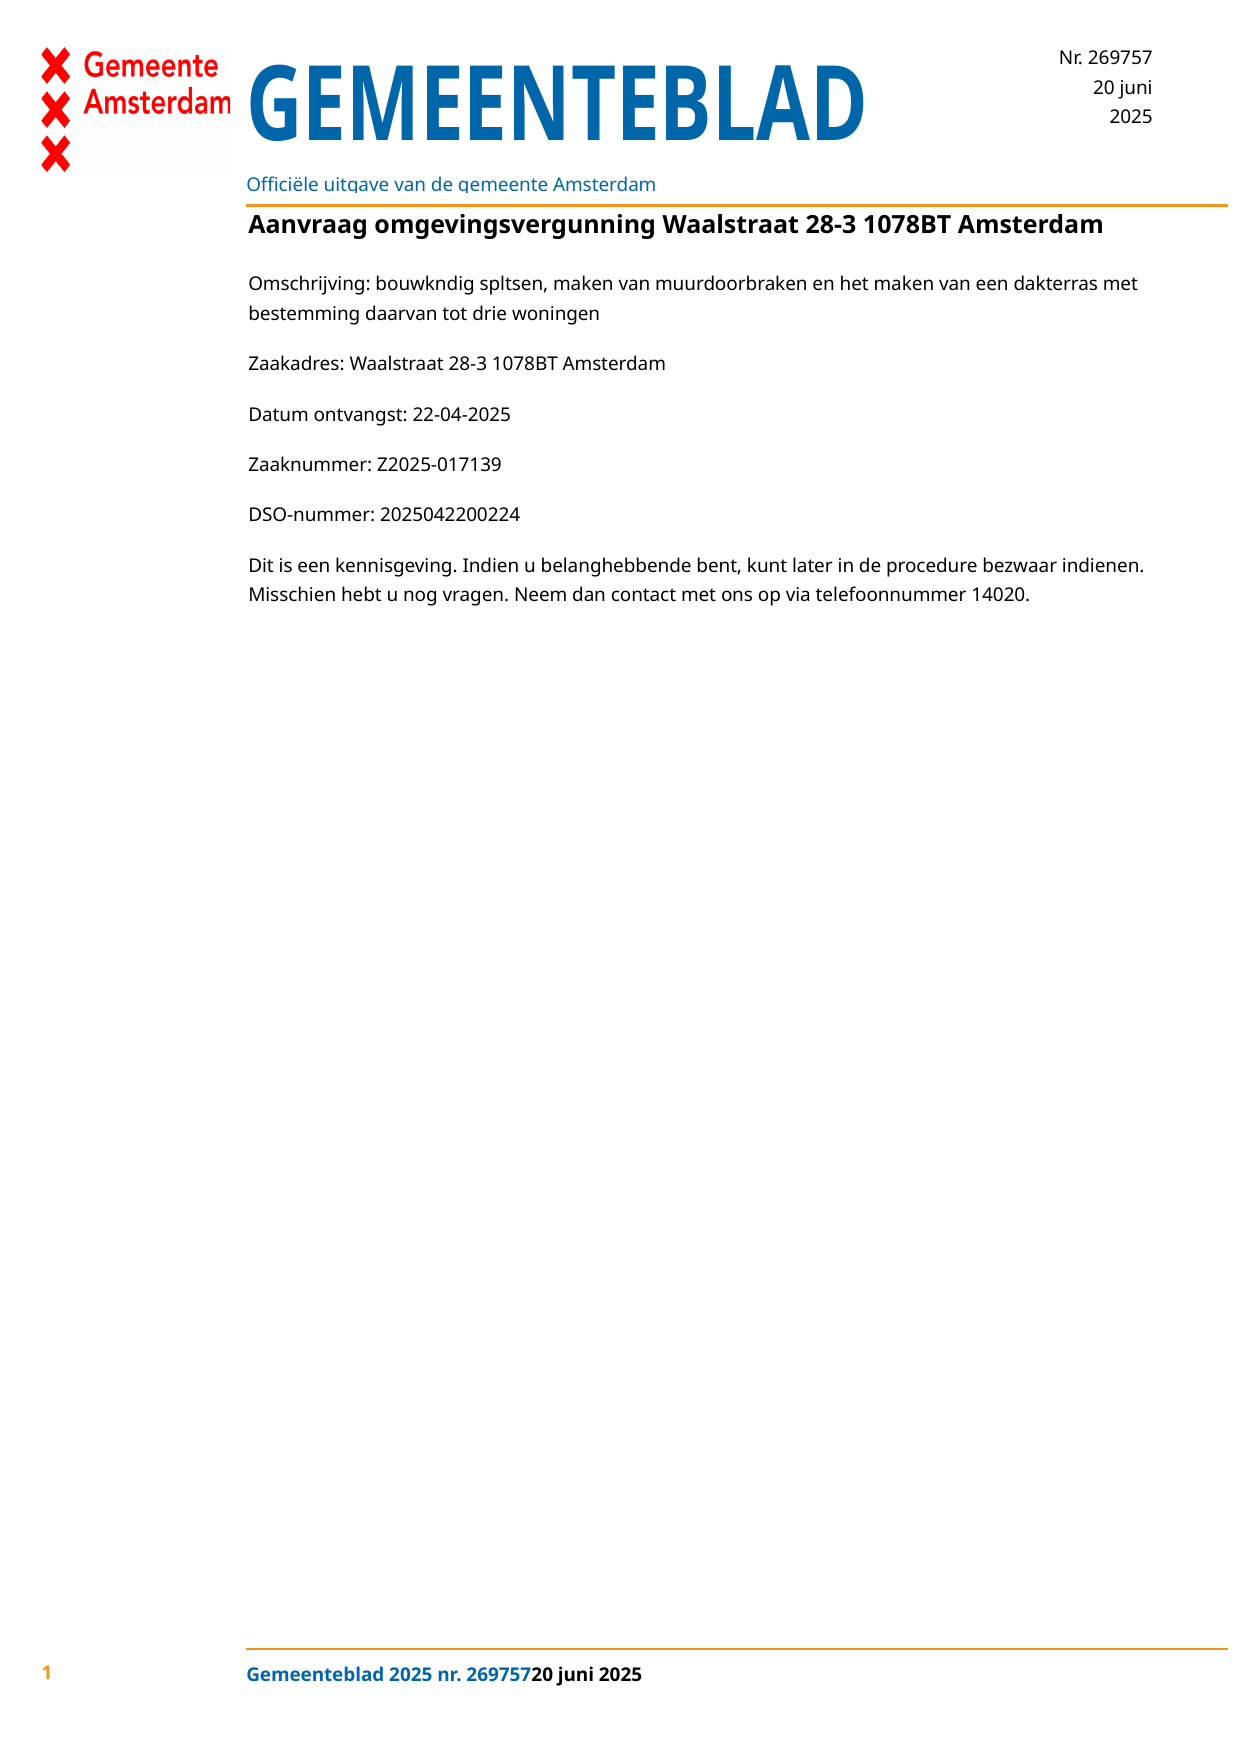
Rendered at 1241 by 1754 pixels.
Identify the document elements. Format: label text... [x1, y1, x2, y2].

text Zaaknummer: Z2025-017139 [248, 451, 1152, 477]
text Dit is een kennisgeving. Indien u belanghebbende bent, kunt later in de procedure bezwaar indienen. Misschien hebt u nog vragen. Neem dan contact met ons op via telefoonnummer 14020. [248, 552, 1152, 607]
text Datum ontvangst: 22-04-2025 [248, 401, 1152, 426]
picture [41, 47, 231, 172]
text Zaakadres: Waalstraat 28-3 1078BT Amsterdam [248, 350, 1152, 376]
text Aanvraag omgevingsvergunning Waalstraat 28-3 1078BT Amsterdam [248, 207, 1152, 241]
text DSO-nummer: 2025042200224 [248, 502, 1152, 527]
text Omschrijving: bouwkndig spltsen, maken van muurdoorbraken en het maken van een dakterras met bestemming daarvan tot drie woningen [248, 270, 1152, 326]
